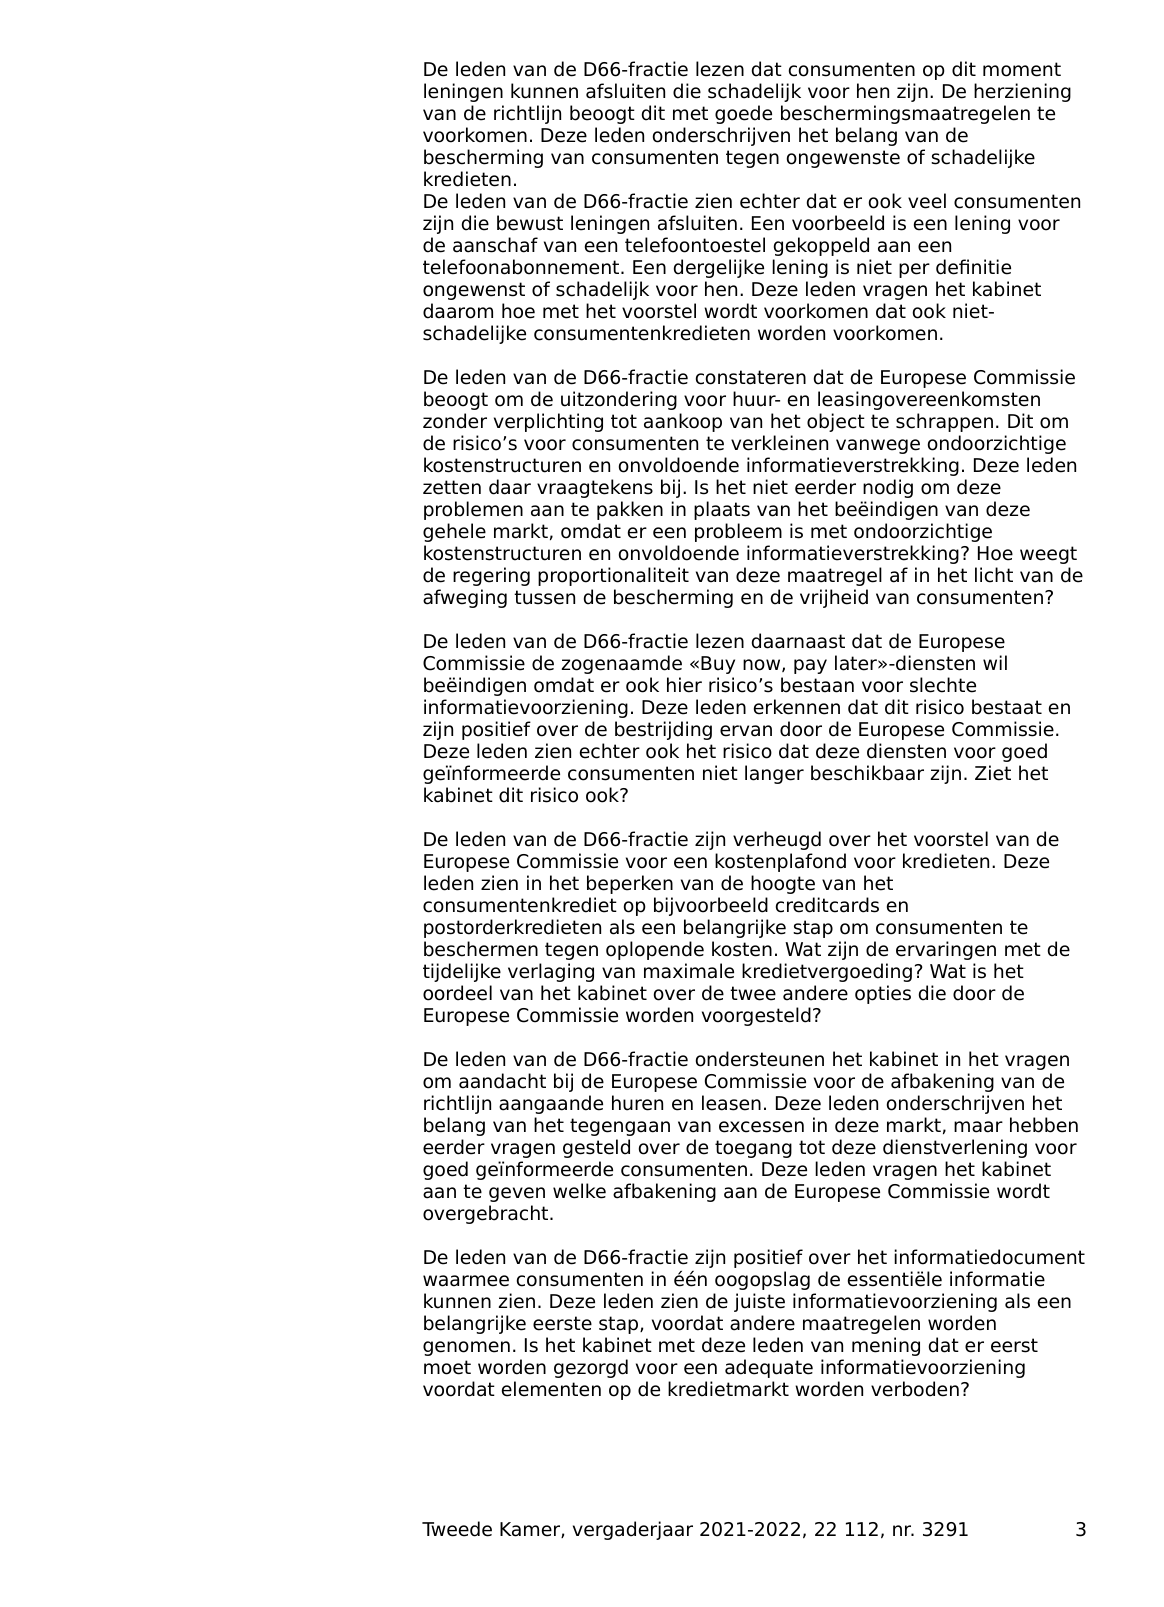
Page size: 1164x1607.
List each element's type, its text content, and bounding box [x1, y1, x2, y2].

text De leden van de D66-fractie constateren dat de Europese Commissie beoogt om de uitzondering voor huur- en leasingovereenkomsten zonder verplichting tot aankoop van het object te schrappen. Dit om de risico’s voor consumenten te verkleinen vanwege ondoorzichtige kostenstructuren en onvoldoende informatieverstrekking. Deze leden zetten daar vraagtekens bij. Is het niet eerder nodig om deze problemen aan te pakken in plaats van het beëindigen van deze gehele markt, omdat er een probleem is met ondoorzichtige kostenstructuren en onvoldoende informatieverstrekking? Hoe weegt de regering proportionaliteit van deze maatregel af in het licht van de afweging tussen de bescherming en de vrijheid van consumenten? [422, 367, 1087, 609]
text De leden van de D66-fractie zijn positief over het informatiedocument waarmee consumenten in één oogopslag de essentiële informatie kunnen zien. Deze leden zien de juiste informatievoorziening als een belangrijke eerste stap, voordat andere maatregelen worden genomen. Is het kabinet met deze leden van mening dat er eerst moet worden gezorgd voor een adequate informatievoorziening voordat elementen op de kredietmarkt worden verboden? [422, 1247, 1087, 1401]
text De leden van de D66-fractie zien echter dat er ook veel consumenten zijn die bewust leningen afsluiten. Een voorbeeld is een lening voor de aanschaf van een telefoontoestel gekoppeld aan een telefoonabonnement. Een dergelijke lening is niet per definitie ongewenst of schadelijk voor hen. Deze leden vragen het kabinet daarom hoe met het voorstel wordt voorkomen dat ook niet-schadelijke consumentenkredieten worden voorkomen. [422, 191, 1087, 345]
text De leden van de D66-fractie zijn verheugd over het voorstel van de Europese Commissie voor een kostenplafond voor kredieten. Deze leden zien in het beperken van de hoogte van het consumentenkrediet op bijvoorbeeld creditcards en postorderkredieten als een belangrijke stap om consumenten te beschermen tegen oplopende kosten. Wat zijn de ervaringen met de tijdelijke verlaging van maximale kredietvergoeding? Wat is het oordeel van het kabinet over de twee andere opties die door de Europese Commissie worden voorgesteld? [422, 829, 1087, 1027]
text De leden van de D66-fractie lezen dat consumenten op dit moment leningen kunnen afsluiten die schadelijk voor hen zijn. De herziening van de richtlijn beoogt dit met goede beschermingsmaatregelen te voorkomen. Deze leden onderschrijven het belang van de bescherming van consumenten tegen ongewenste of schadelijke kredieten. [422, 59, 1087, 191]
text De leden van de D66-fractie lezen daarnaast dat de Europese Commissie de zogenaamde «Buy now, pay later»-diensten wil beëindigen omdat er ook hier risico’s bestaan voor slechte informatievoorziening. Deze leden erkennen dat dit risico bestaat en zijn positief over de bestrijding ervan door de Europese Commissie. Deze leden zien echter ook het risico dat deze diensten voor goed geïnformeerde consumenten niet langer beschikbaar zijn. Ziet het kabinet dit risico ook? [422, 631, 1087, 807]
text De leden van de D66-fractie ondersteunen het kabinet in het vragen om aandacht bij de Europese Commissie voor de afbakening van de richtlijn aangaande huren en leasen. Deze leden onderschrijven het belang van het tegengaan van excessen in deze markt, maar hebben eerder vragen gesteld over de toegang tot deze dienstverlening voor goed geïnformeerde consumenten. Deze leden vragen het kabinet aan te geven welke afbakening aan de Europese Commissie wordt overgebracht. [422, 1049, 1087, 1225]
